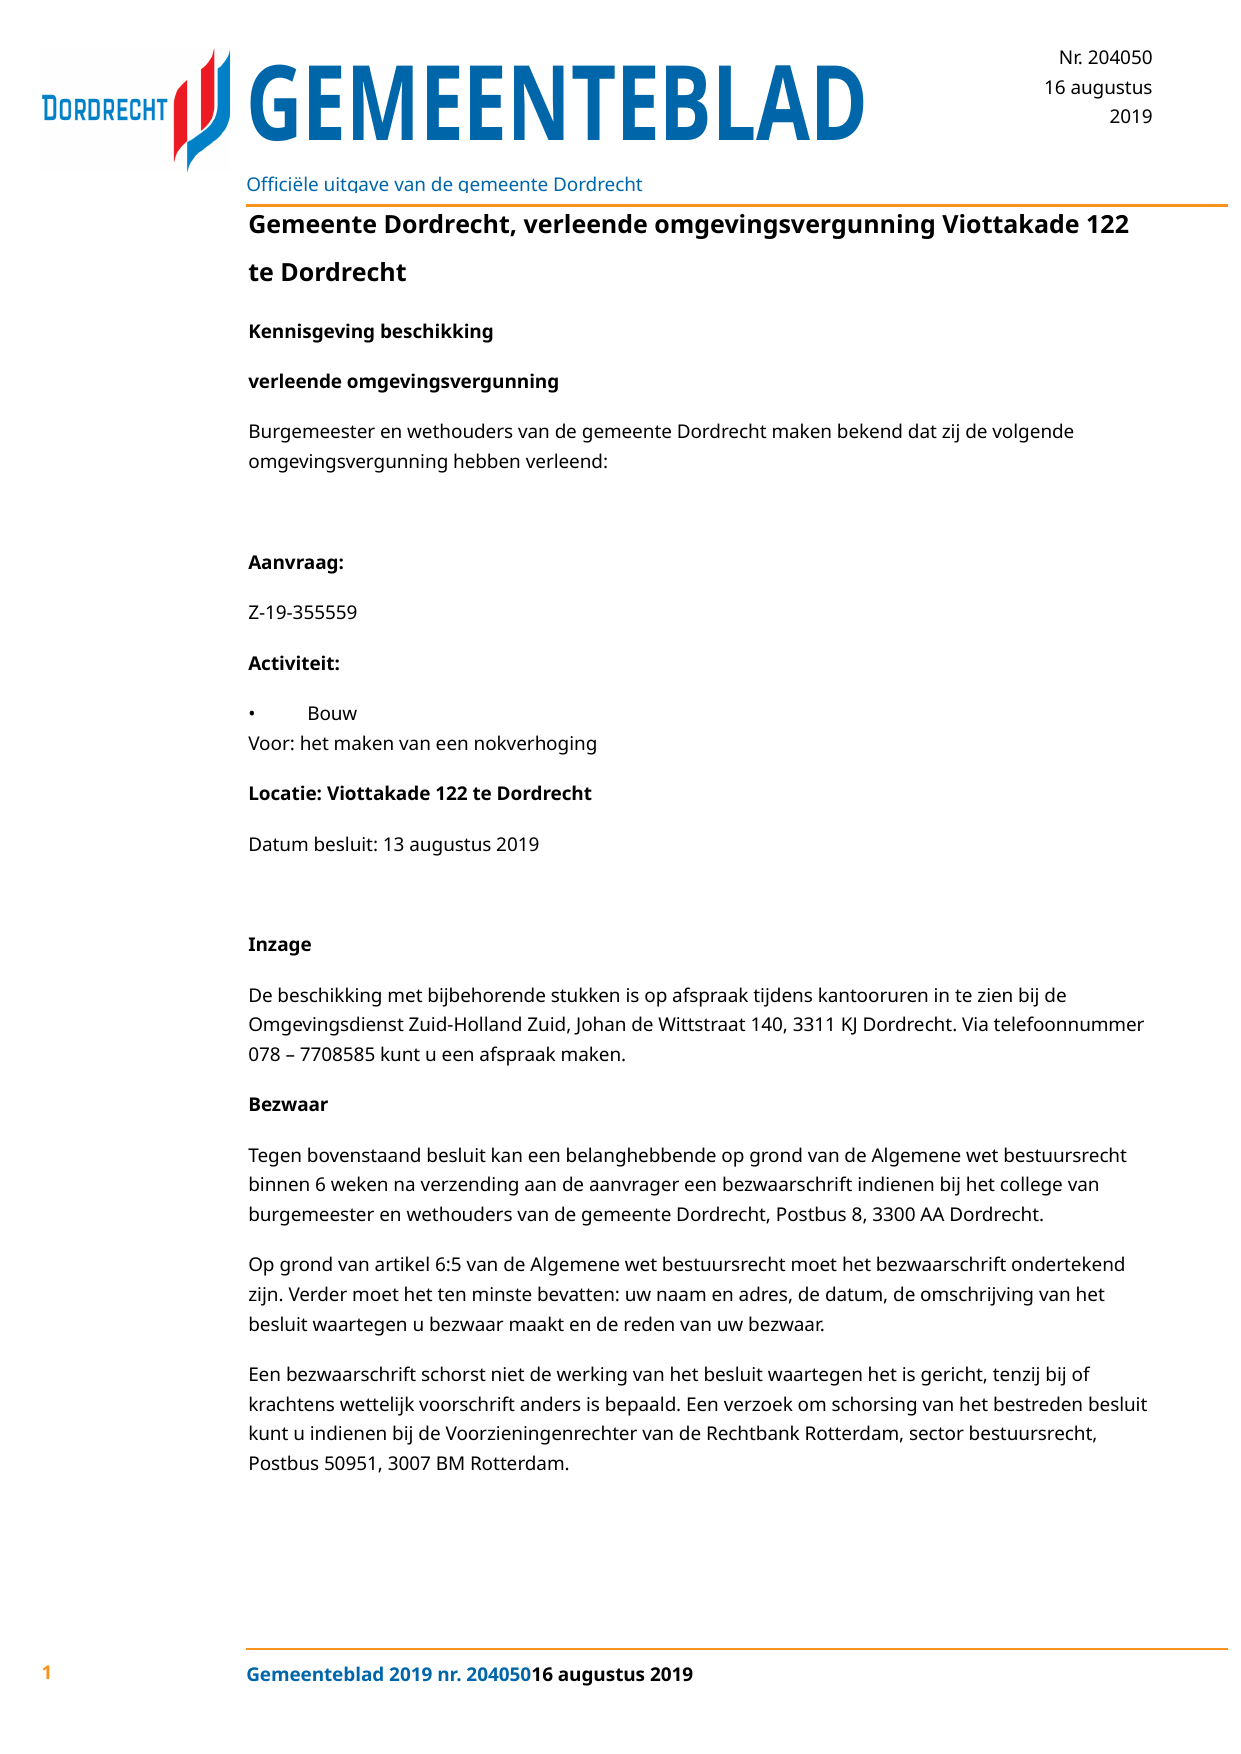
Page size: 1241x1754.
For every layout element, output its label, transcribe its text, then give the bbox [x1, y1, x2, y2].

text Locatie: Viottakade 122 te Dordrecht [248, 780, 1152, 806]
text Aanvraag: [248, 549, 1152, 575]
text Tegen bovenstaand besluit kan een belanghebbende op grond van de Algemene wet bestuursrecht binnen 6 weken na verzending aan de aanvrager een bezwaarschrift indienen bij het college van burgemeester en wethouders van de gemeente Dordrecht, Postbus 8, 3300 AA Dordrecht. [248, 1142, 1152, 1227]
text verleende omgevingsvergunning [248, 368, 1152, 394]
text Gemeente Dordrecht, verleende omgevingsvergunning Viottakade 122 te Dordrecht [248, 207, 1152, 288]
text Een bezwaarschrift schorst niet de werking van het besluit waartegen het is gericht, tenzij bij of krachtens wettelijk voorschrift anders is bepaald. Een verzoek om schorsing van het bestreden besluit kunt u indienen bij de Voorzieningenrechter van de Rechtbank Rotterdam, sector bestuursrecht, Postbus 50951, 3007 BM Rotterdam. [248, 1361, 1152, 1476]
text De beschikking met bijbehorende stukken is op afspraak tijdens kantooruren in te zien bij de Omgevingsdienst Zuid-Holland Zuid, Johan de Wittstraat 140, 3311 KJ Dordrecht. Via telefoonnummer 078 – 7708585 kunt u een afspraak maken. [248, 982, 1152, 1067]
text Burgemeester en wethouders van de gemeente Dordrecht maken bekend dat zij de volgende omgevingsvergunning hebben verleend: [248, 419, 1152, 474]
text Kennisgeving beschikking [248, 318, 1152, 344]
list Bouw [248, 700, 1152, 726]
text Activiteit: [248, 650, 1152, 676]
text Op grond van artikel 6:5 van de Algemene wet bestuursrecht moet het bezwaarschrift ondertekend zijn. Verder moet het ten minste bevatten: uw naam en adres, de datum, de omschrijving van het besluit waartegen u bezwaar maakt en de reden van uw bezwaar. [248, 1252, 1152, 1337]
text Z-19-355559 [248, 599, 1152, 625]
text Inzage [248, 932, 1152, 957]
text Bezwaar [248, 1092, 1152, 1117]
text Voor: het maken van een nokverhoging [248, 730, 1152, 756]
text Datum besluit: 13 augustus 2019 [248, 831, 1152, 857]
picture [41, 47, 231, 172]
